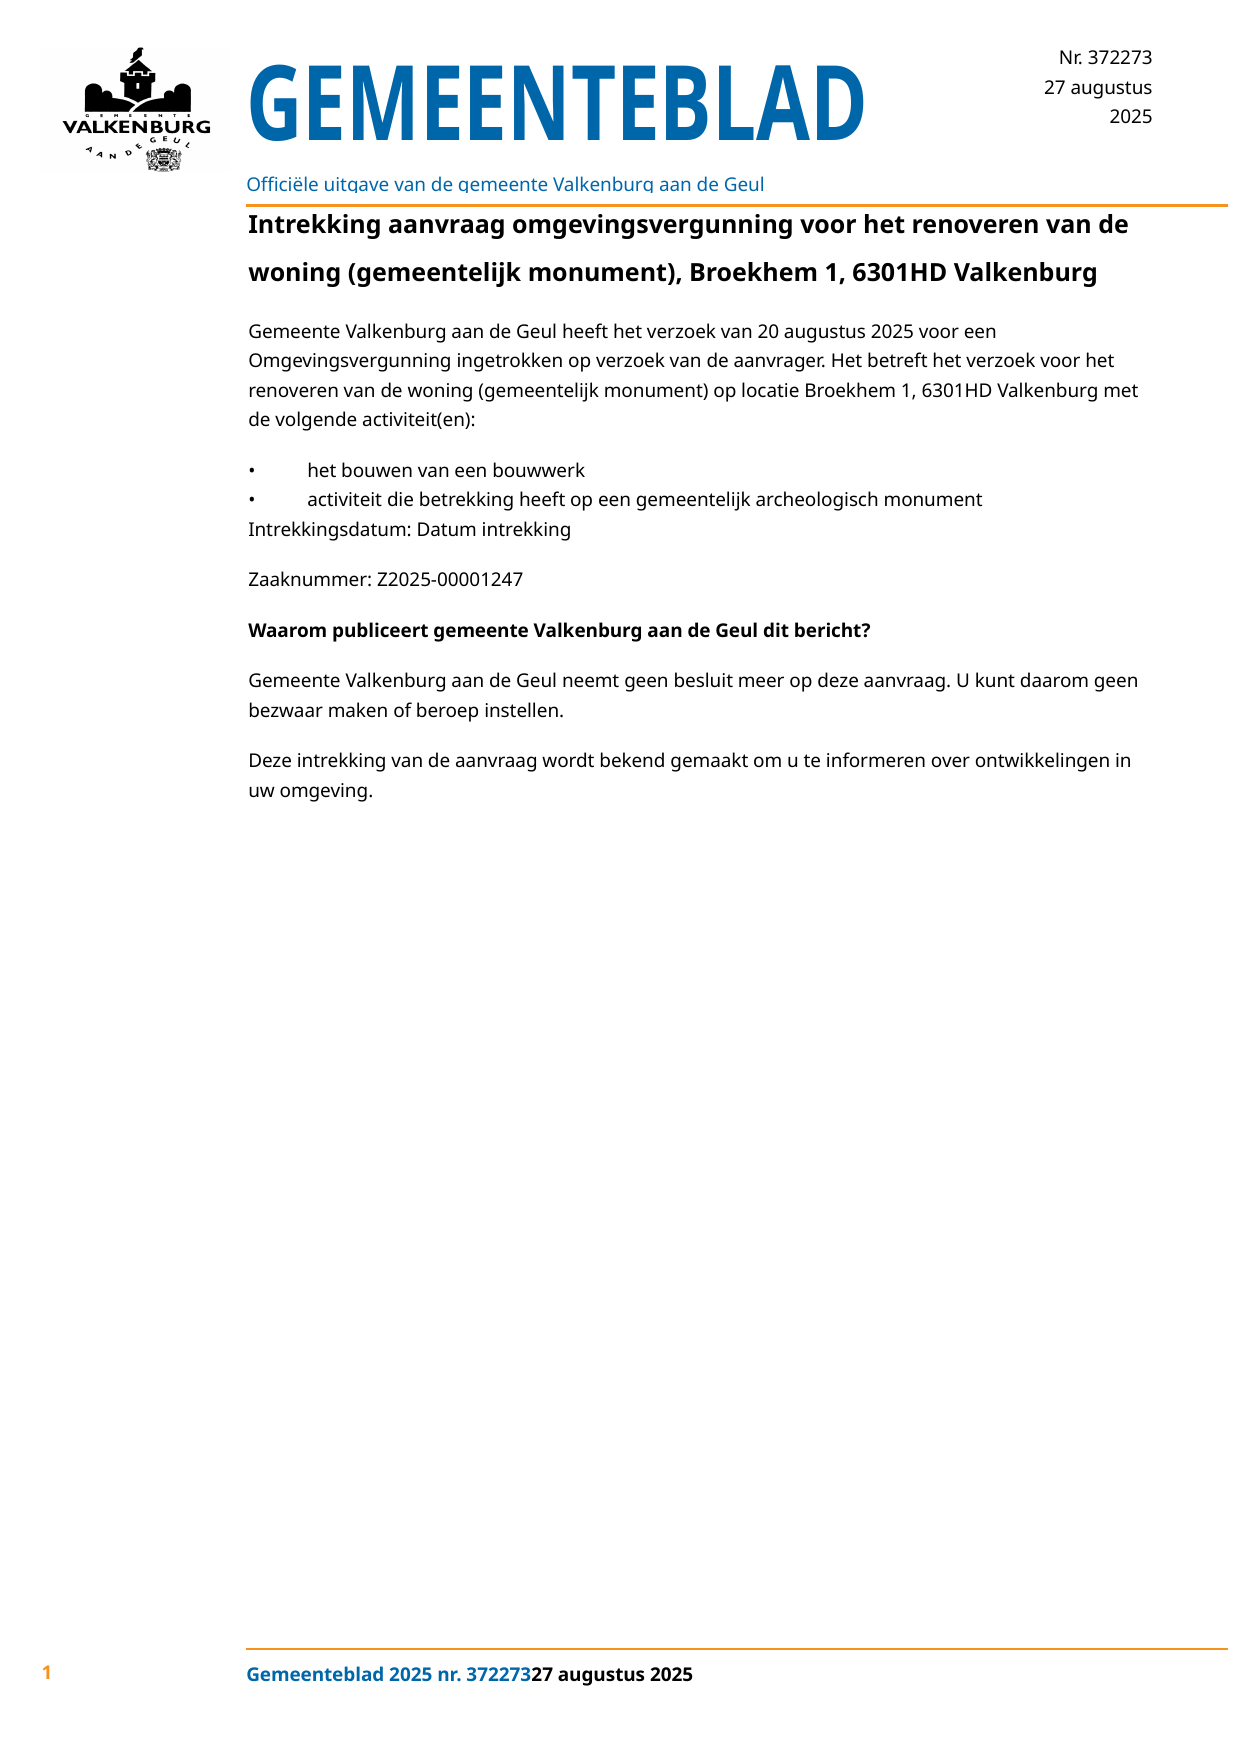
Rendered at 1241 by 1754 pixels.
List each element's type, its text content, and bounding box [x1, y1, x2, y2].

text Zaaknummer: Z2025-00001247 [248, 567, 1152, 592]
text Gemeente Valkenburg aan de Geul neemt geen besluit meer op deze aanvraag. U kunt daarom geen bezwaar maken of beroep instellen. [248, 667, 1152, 723]
text Gemeente Valkenburg aan de Geul heeft het verzoek van 20 augustus 2025 voor een Omgevingsvergunning ingetrokken op verzoek van de aanvrager. Het betreft het verzoek voor het renoveren van de woning (gemeentelijk monument) op locatie Broekhem 1, 6301HD Valkenburg met de volgende activiteit(en): [248, 318, 1152, 432]
picture [41, 47, 231, 172]
list het bouwen van een bouwwerk [248, 457, 1152, 483]
text Waarom publiceert gemeente Valkenburg aan de Geul dit bericht? [248, 617, 1152, 643]
text Intrekkingsdatum: Datum intrekking [248, 516, 1152, 542]
text Deze intrekking van de aanvraag wordt bekend gemaakt om u te informeren over ontwikkelingen in uw omgeving. [248, 747, 1152, 803]
text Intrekking aanvraag omgevingsvergunning voor het renoveren van de woning (gemeentelijk monument), Broekhem 1, 6301HD Valkenburg [248, 207, 1152, 288]
list activiteit die betrekking heeft op een gemeentelijk archeologisch monument [248, 487, 1152, 512]
